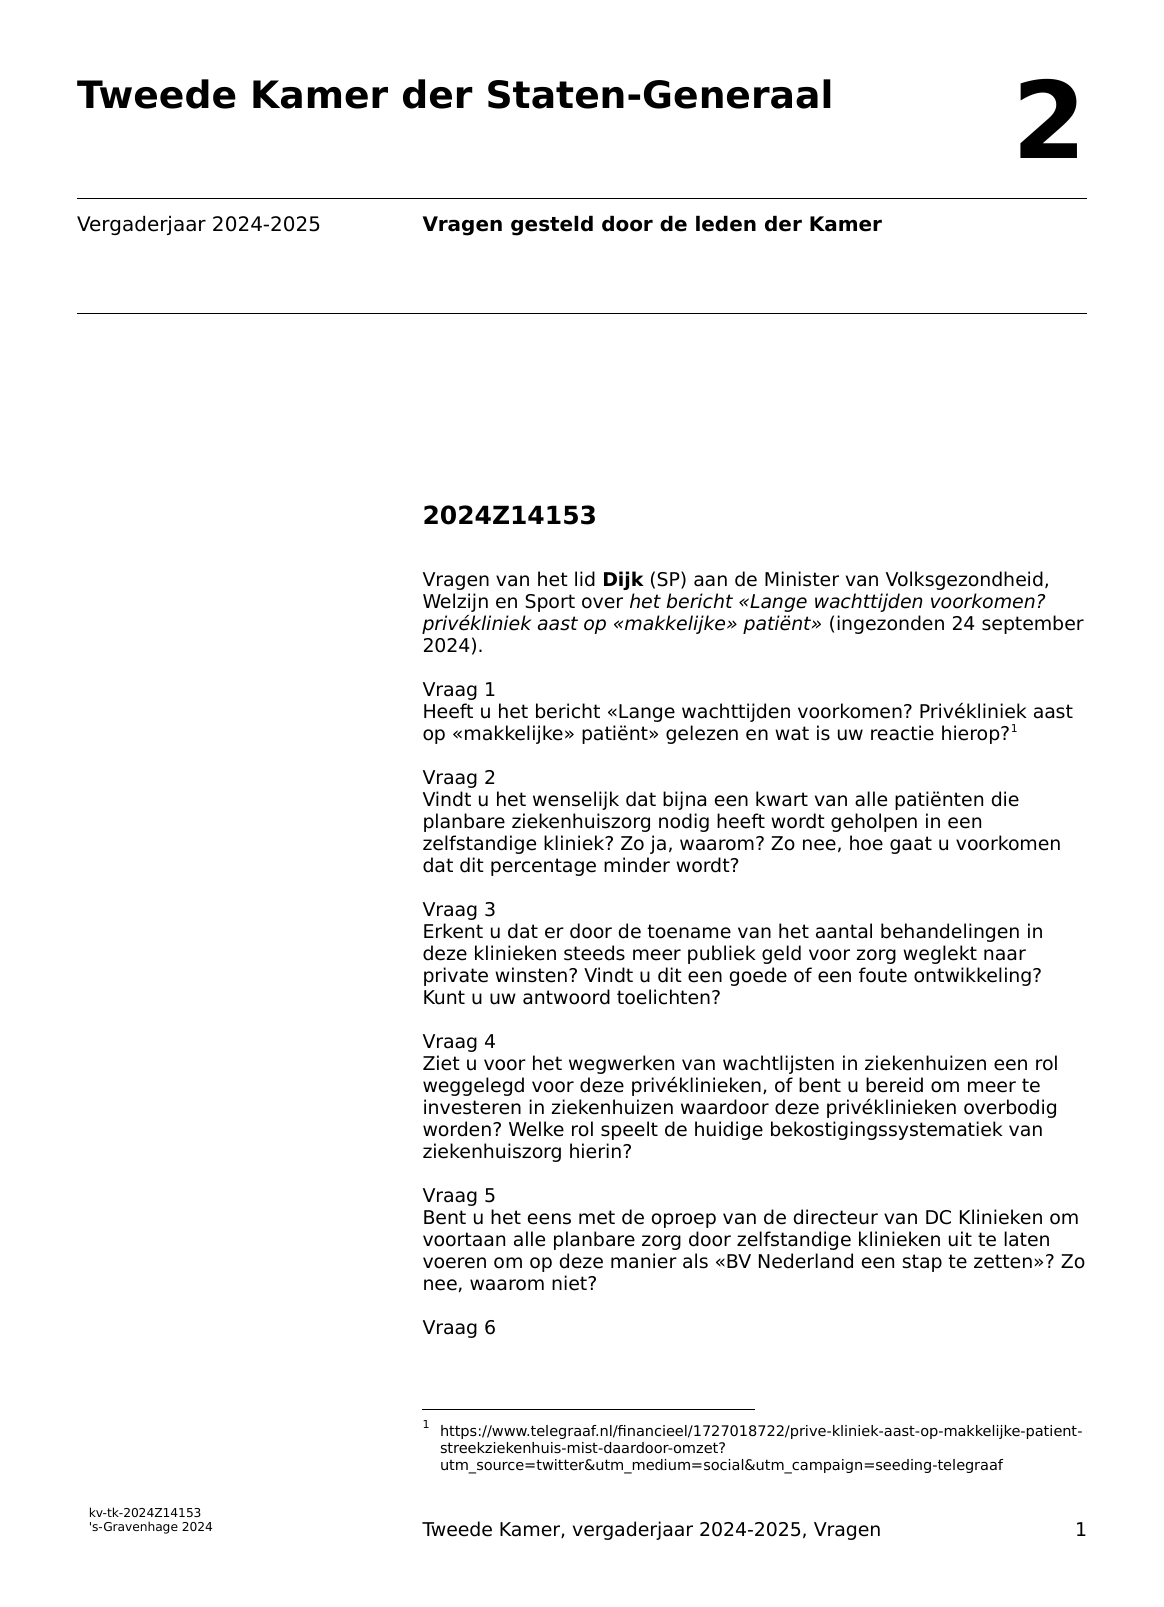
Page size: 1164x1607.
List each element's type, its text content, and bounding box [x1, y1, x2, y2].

text Vraag 6 [422, 1317, 1087, 1339]
table_header Tweede Kamer der Staten-Generaal [77, 59, 886, 198]
text Vragen van het lid Dijk (SP) aan de Minister van Volksgezondheid, Welzijn en Sport over het bericht «Lange wachttijden voorkomen? privékliniek aast op «makkelijke» patiënt» (ingezonden 24 september 2024). [422, 569, 1087, 657]
table_header 2 [886, 59, 1087, 198]
text kv-tk-2024Z14153 [88, 1506, 323, 1520]
text Heeft u het bericht «Lange wachttijden voorkomen? Privékliniek aast op «makkelijke» patiënt» gelezen en wat is uw reactie hierop? [422, 701, 1087, 745]
text Vraag 1 [422, 679, 1087, 701]
text 2024Z14153 [422, 501, 1087, 531]
text Bent u het eens met de oproep van de directeur van DC Klinieken om voortaan alle planbare zorg door zelfstandige klinieken uit te laten voeren om op deze manier als «BV Nederland een stap te zetten»? Zo nee, waarom niet? [422, 1207, 1087, 1295]
text https://www.telegraaf.nl/financieel/1727018722/prive-kliniek-aast-op-makkelijke-patient-streekziekenhuis-mist-daardoor-omzet?utm_source=twitter&utm_medium=social&utm_campaign=seeding-telegraaf [422, 1418, 1087, 1474]
table_cell Vergaderjaar 2024-2025 [77, 199, 422, 313]
text 's-Gravenhage 2024 [88, 1520, 323, 1534]
text Ziet u voor het wegwerken van wachtlijsten in ziekenhuizen een rol weggelegd voor deze privéklinieken, of bent u bereid om meer te investeren in ziekenhuizen waardoor deze privéklinieken overbodig worden? Welke rol speelt de huidige bekostigingssystematiek van ziekenhuiszorg hierin? [422, 1053, 1087, 1163]
text Vraag 3 [422, 899, 1087, 921]
table_cell Vragen gesteld door de leden der Kamer [422, 199, 1087, 313]
text Vindt u het wenselijk dat bijna een kwart van alle patiënten die planbare ziekenhuiszorg nodig heeft wordt geholpen in een zelfstandige kliniek? Zo ja, waarom? Zo nee, hoe gaat u voorkomen dat dit percentage minder wordt? [422, 789, 1087, 877]
text Vraag 5 [422, 1185, 1087, 1207]
text Erkent u dat er door de toename van het aantal behandelingen in deze klinieken steeds meer publiek geld voor zorg weglekt naar private winsten? Vindt u dit een goede of een foute ontwikkeling? Kunt u uw antwoord toelichten? [422, 921, 1087, 1009]
text Vraag 4 [422, 1031, 1087, 1053]
text Vraag 2 [422, 767, 1087, 789]
